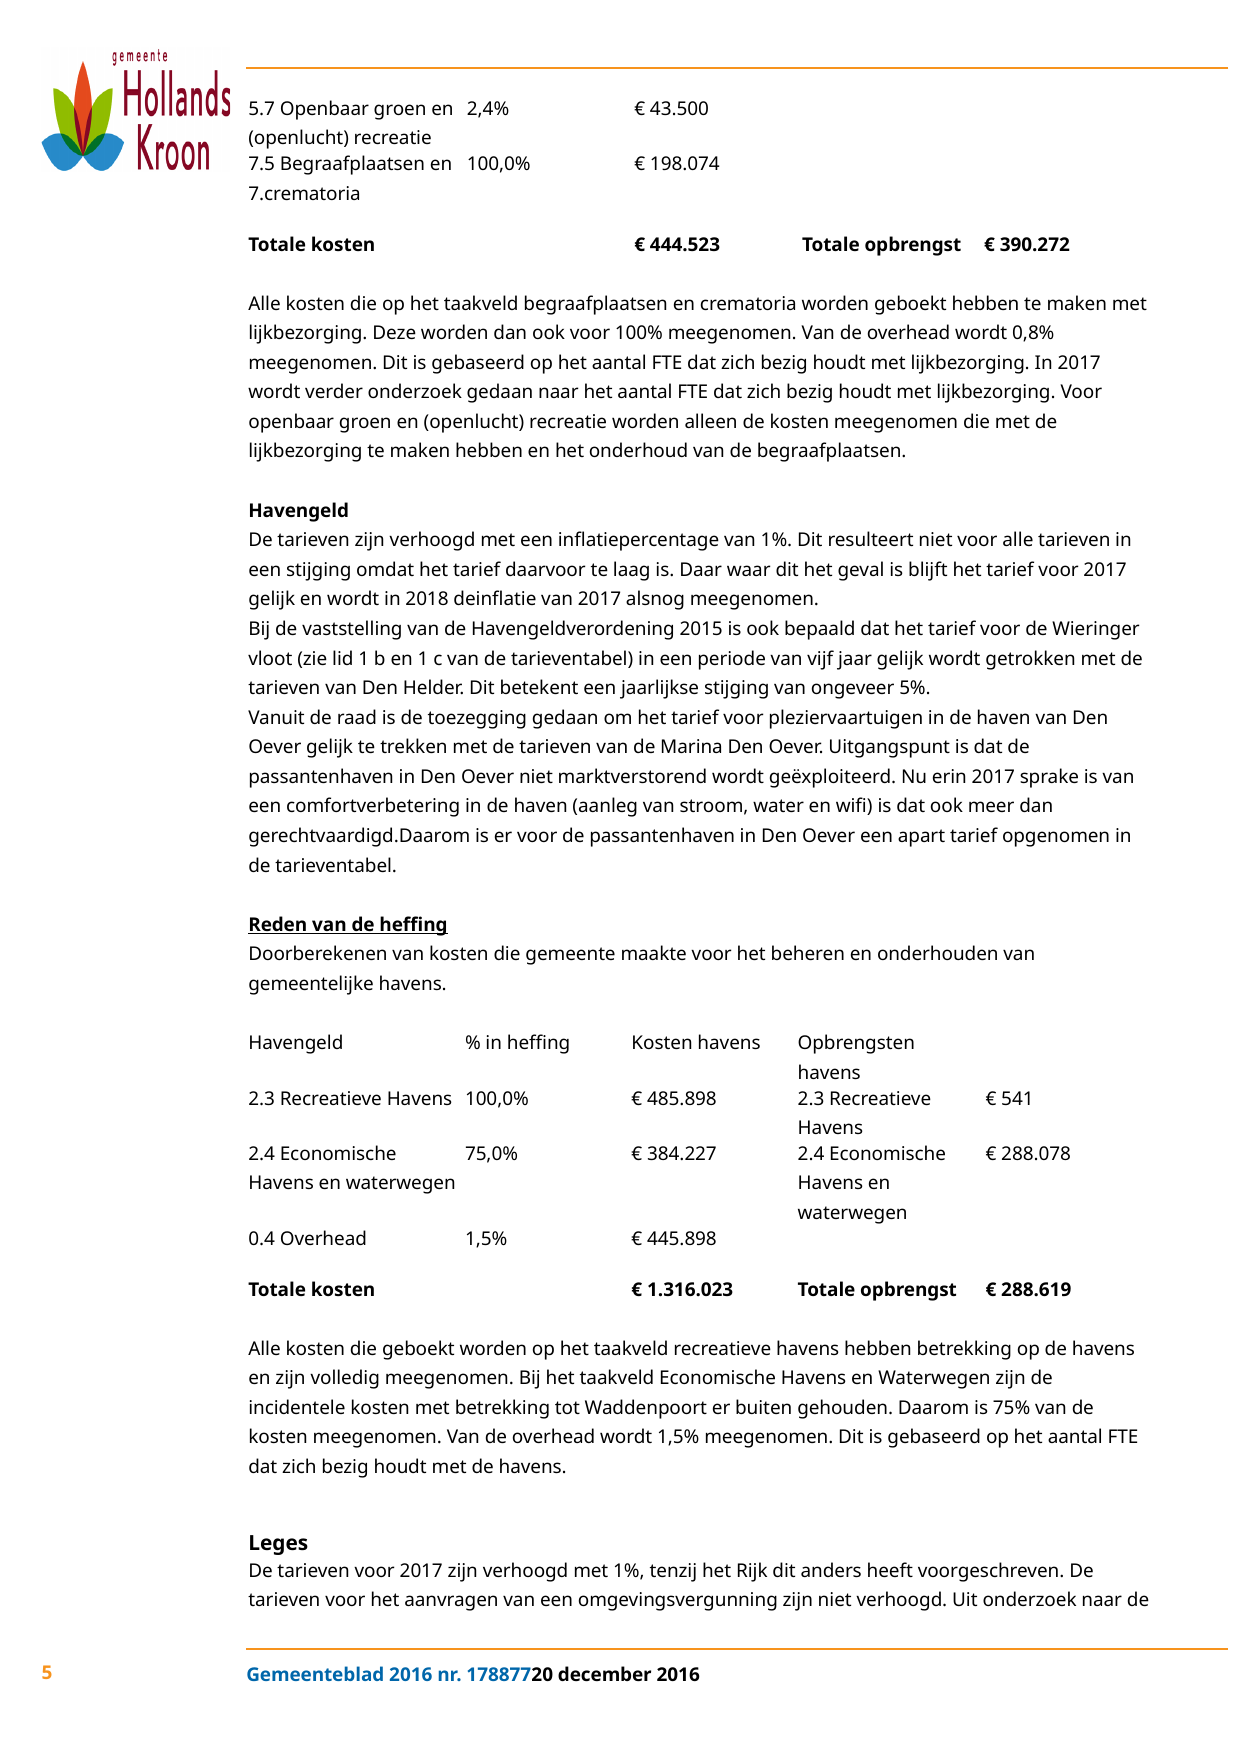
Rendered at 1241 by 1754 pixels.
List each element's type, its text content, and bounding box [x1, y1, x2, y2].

table_cell € 444.523 [634, 231, 802, 257]
table_header [985, 1029, 1152, 1085]
table_cell [984, 205, 1152, 231]
picture [41, 47, 231, 172]
table_cell 7.5 Begraafplaatsen en 7.crematoria [248, 150, 467, 205]
table_cell 2.4 Economische Havens en waterwegen [248, 1140, 465, 1225]
table_cell € 445.898 [631, 1225, 797, 1251]
table_cell 2.4 Economische Havens en waterwegen [798, 1140, 985, 1225]
table_cell [984, 150, 1152, 205]
table_cell € 288.078 [985, 1140, 1152, 1225]
table_cell [467, 231, 634, 257]
table_cell [802, 205, 984, 231]
table_cell [467, 205, 634, 231]
table_cell 2.3 Recreatieve Havens [798, 1085, 985, 1140]
text Bij de vaststelling van de Havengeldverordening 2015 is ook bepaald dat het tarief voor de Wieringer vloot (zie lid 1 b en 1 c van de tarieventabel) in een periode van vijf jaar gelijk wordt getrokken met de tarieven van Den Helder. Dit betekent een jaarlijkse stijging van ongeveer 5%. [248, 615, 1152, 700]
table_cell 1,5% [465, 1225, 631, 1251]
table_cell € 485.898 [631, 1085, 797, 1140]
table_cell 0.4 Overhead [248, 1225, 465, 1251]
table_cell 5.7 Openbaar groen en (openlucht) recreatie [248, 95, 467, 150]
table_cell [985, 1251, 1152, 1276]
table_cell [802, 95, 984, 150]
table_cell € 1.316.023 [631, 1276, 797, 1302]
table_cell Totale kosten [248, 231, 467, 257]
table_cell € 541 [985, 1085, 1152, 1140]
table_cell 2,4% [467, 95, 634, 150]
table_cell € 198.074 [634, 150, 802, 205]
table_cell Totale opbrengst [802, 231, 984, 257]
table_cell [798, 1225, 985, 1251]
table_cell [984, 95, 1152, 150]
table_cell € 288.619 [985, 1276, 1152, 1302]
text Reden van de heffing [248, 911, 1152, 937]
table_cell 100,0% [465, 1085, 631, 1140]
table_header Havengeld [248, 1029, 465, 1085]
table_cell [634, 205, 802, 231]
table_cell Totale opbrengst [798, 1276, 985, 1302]
table_cell 100,0% [467, 150, 634, 205]
table_cell [798, 1251, 985, 1276]
text Leges [248, 1528, 1152, 1557]
table_cell [248, 205, 467, 231]
text Vanuit de raad is de toezegging gedaan om het tarief voor pleziervaartuigen in de haven van Den Oever gelijk te trekken met de tarieven van de Marina Den Oever. Uitgangspunt is dat de passantenhaven in Den Oever niet marktverstorend wordt geëxploiteerd. Nu erin 2017 sprake is van een comfortverbetering in de haven (aanleg van stroom, water en wifi) is dat ook meer dan gerechtvaardigd.Daarom is er voor de passantenhaven in Den Oever een apart tarief opgenomen in de tarieventabel. [248, 704, 1152, 877]
text De tarieven zijn verhoogd met een inflatiepercentage van 1%. Dit resulteert niet voor alle tarieven in een stijging omdat het tarief daarvoor te laag is. Daar waar dit het geval is blijft het tarief voor 2017 gelijk en wordt in 2018 deinflatie van 2017 alsnog meegenomen. [248, 526, 1152, 611]
table_header % in heffing [465, 1029, 631, 1085]
table_cell € 390.272 [984, 231, 1152, 257]
table_cell 75,0% [465, 1140, 631, 1225]
table_header Opbrengsten havens [798, 1029, 985, 1085]
table_header Kosten havens [631, 1029, 797, 1085]
text Havengeld [248, 497, 1152, 522]
table_cell [465, 1276, 631, 1302]
text De tarieven voor 2017 zijn verhoogd met 1%, tenzij het Rijk dit anders heeft voorgeschreven. De tarieven voor het aanvragen van een omgevingsvergunning zijn niet verhoogd. Uit onderzoek naar de [248, 1557, 1152, 1612]
table_cell € 384.227 [631, 1140, 797, 1225]
table_cell [631, 1251, 797, 1276]
table_cell € 43.500 [634, 95, 802, 150]
table_cell 2.3 Recreatieve Havens [248, 1085, 465, 1140]
text Doorberekenen van kosten die gemeente maakte voor het beheren en onderhouden van gemeentelijke havens. [248, 941, 1152, 996]
text Alle kosten die op het taakveld begraafplaatsen en crematoria worden geboekt hebben te maken met lijkbezorging. Deze worden dan ook voor 100% meegenomen. Van de overhead wordt 0,8% meegenomen. Dit is gebaseerd op het aantal FTE dat zich bezig houdt met lijkbezorging. In 2017 wordt verder onderzoek gedaan naar het aantal FTE dat zich bezig houdt met lijkbezorging. Voor openbaar groen en (openlucht) recreatie worden alleen de kosten meegenomen die met de lijkbezorging te maken hebben en het onderhoud van de begraafplaatsen. [248, 290, 1152, 463]
table_cell [985, 1225, 1152, 1251]
table_cell [465, 1251, 631, 1276]
table_cell Totale kosten [248, 1276, 465, 1302]
table_cell [248, 1251, 465, 1276]
text Alle kosten die geboekt worden op het taakveld recreatieve havens hebben betrekking op de havens en zijn volledig meegenomen. Bij het taakveld Economische Havens en Waterwegen zijn de incidentele kosten met betrekking tot Waddenpoort er buiten gehouden. Daarom is 75% van de kosten meegenomen. Van de overhead wordt 1,5% meegenomen. Dit is gebaseerd op het aantal FTE dat zich bezig houdt met de havens. [248, 1335, 1152, 1479]
table_cell [802, 150, 984, 205]
